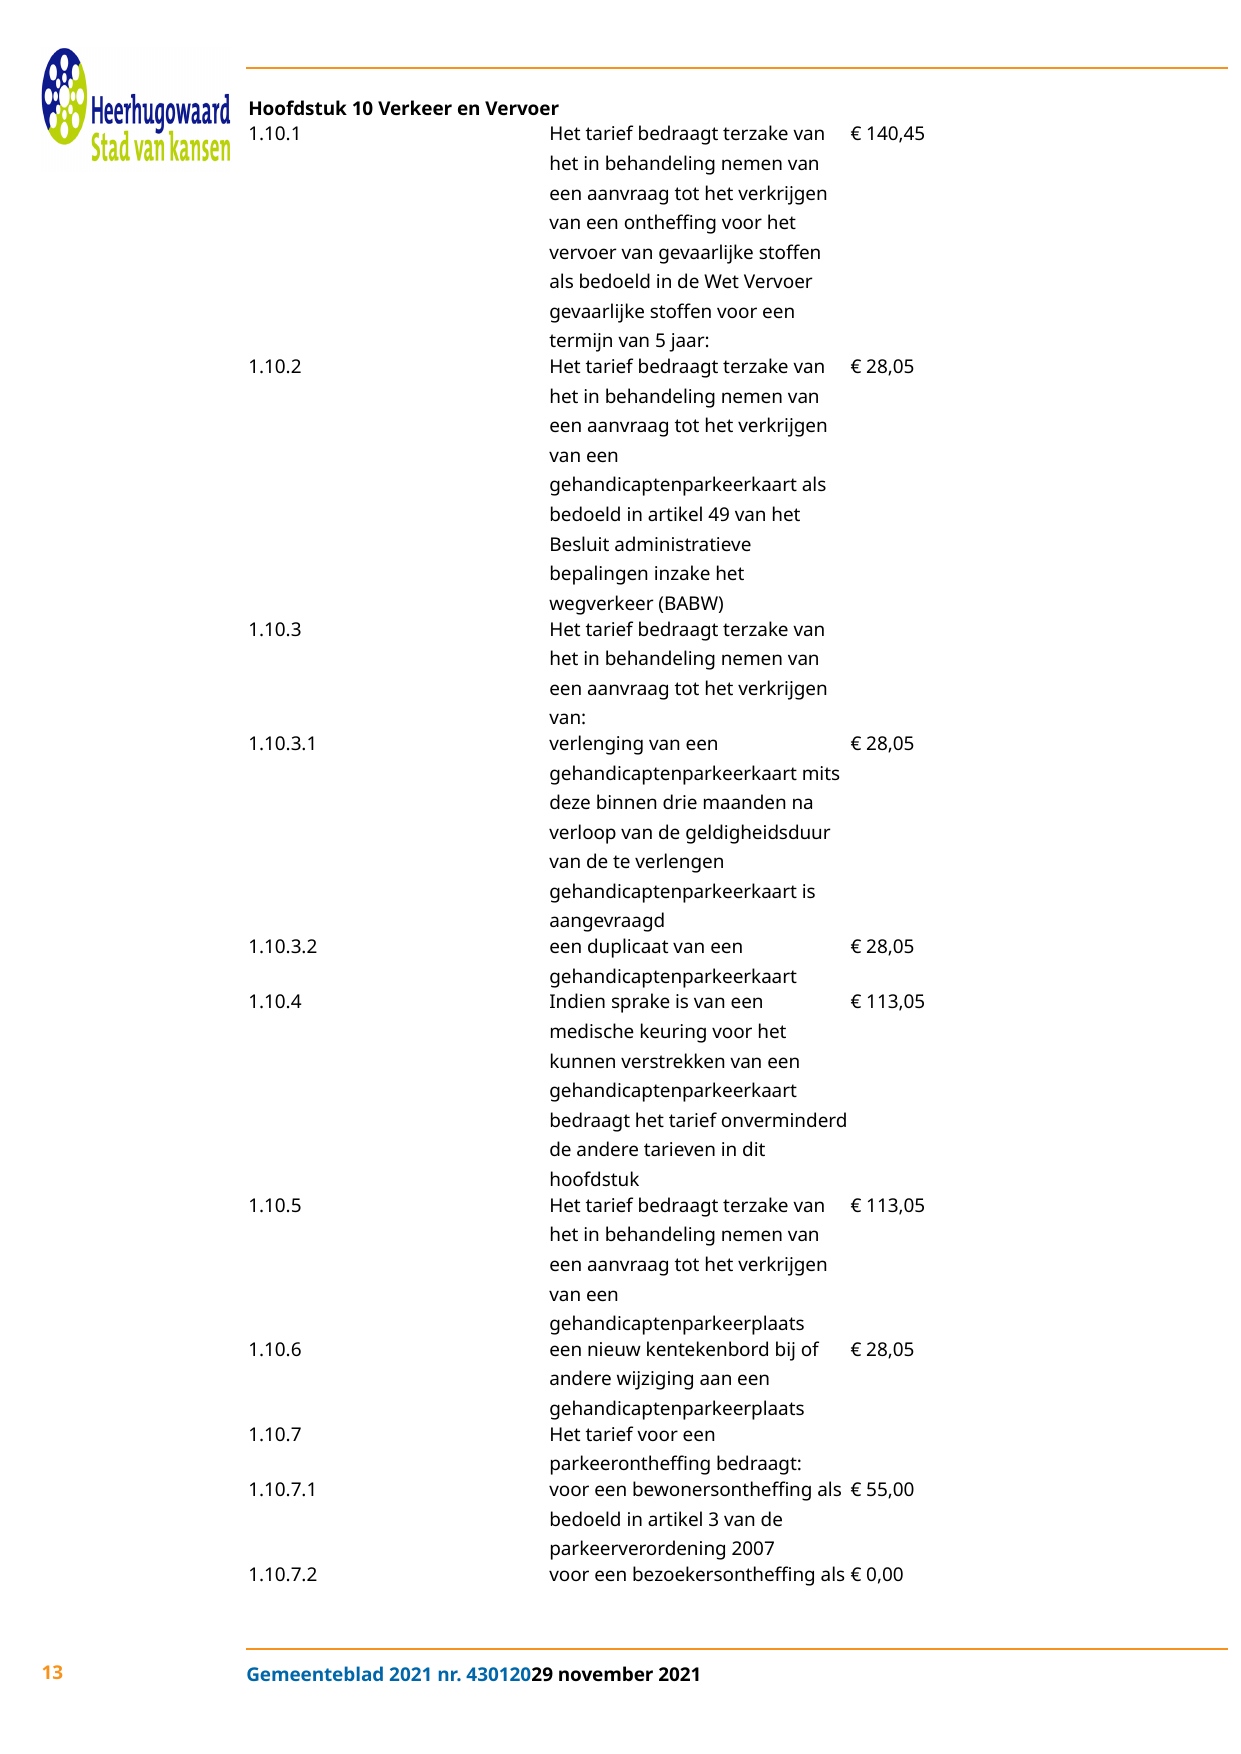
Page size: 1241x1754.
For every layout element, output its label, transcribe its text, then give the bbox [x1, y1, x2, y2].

table_cell 1.10.7 [248, 1421, 549, 1476]
table_cell € 28,05 [850, 934, 1152, 989]
table_cell [850, 95, 1152, 121]
table_cell 1.10.7.2 [248, 1561, 549, 1587]
table_cell 1.10.7.1 [248, 1476, 549, 1561]
table_cell 1.10.6 [248, 1336, 549, 1421]
table_cell voor een bewonersontheffing als bedoeld in artikel 3 van de parkeerverordening 2007 [549, 1476, 850, 1561]
picture [41, 47, 231, 172]
table_cell € 0,00 [850, 1561, 1152, 1587]
table_cell 1.10.1 [248, 121, 549, 353]
table_cell Het tarief bedraagt terzake van het in behandeling nemen van een aanvraag tot het verkrijgen van een gehandicaptenparkeerplaats [549, 1192, 850, 1336]
table_cell Het tarief bedraagt terzake van het in behandeling nemen van een aanvraag tot het verkrijgen van een ontheffing voor het vervoer van gevaarlijke stoffen als bedoeld in de Wet Vervoer gevaarlijke stoffen voor een termijn van 5 jaar: [549, 121, 850, 353]
table_cell € 28,05 [850, 353, 1152, 616]
table_cell € 28,05 [850, 730, 1152, 933]
table_cell voor een bezoekersontheffing als [549, 1561, 850, 1587]
table_cell Hoofdstuk 10 Verkeer en Vervoer [248, 95, 850, 121]
table_cell een duplicaat van een gehandicaptenparkeerkaart [549, 934, 850, 989]
table_cell € 113,05 [850, 989, 1152, 1192]
table_cell een nieuw kentekenbord bij of andere wijziging aan een gehandicaptenparkeerplaats [549, 1336, 850, 1421]
table_cell 1.10.3.1 [248, 730, 549, 933]
table_cell Het tarief bedraagt terzake van het in behandeling nemen van een aanvraag tot het verkrijgen van: [549, 616, 850, 730]
table_cell 1.10.5 [248, 1192, 549, 1336]
table_cell 1.10.3.2 [248, 934, 549, 989]
table_cell 1.10.2 [248, 353, 549, 616]
table_cell Indien sprake is van een medische keuring voor het kunnen verstrekken van een gehandicaptenparkeerkaart bedraagt het tarief onverminderd de andere tarieven in dit hoofdstuk [549, 989, 850, 1192]
table_cell € 55,00 [850, 1476, 1152, 1561]
table_cell 1.10.3 [248, 616, 549, 730]
table_cell [850, 1421, 1152, 1476]
table_cell 1.10.4 [248, 989, 549, 1192]
table_cell Het tarief voor een parkeerontheffing bedraagt: [549, 1421, 850, 1476]
table_cell € 140,45 [850, 121, 1152, 353]
table_cell verlenging van een gehandicaptenparkeerkaart mits deze binnen drie maanden na verloop van de geldigheidsduur van de te verlengen gehandicaptenparkeerkaart is aangevraagd [549, 730, 850, 933]
table_cell [850, 616, 1152, 730]
table_cell Het tarief bedraagt terzake van het in behandeling nemen van een aanvraag tot het verkrijgen van een gehandicaptenparkeerkaart als bedoeld in artikel 49 van het Besluit administratieve bepalingen inzake het wegverkeer (BABW) [549, 353, 850, 616]
table_cell € 113,05 [850, 1192, 1152, 1336]
table_cell € 28,05 [850, 1336, 1152, 1421]
